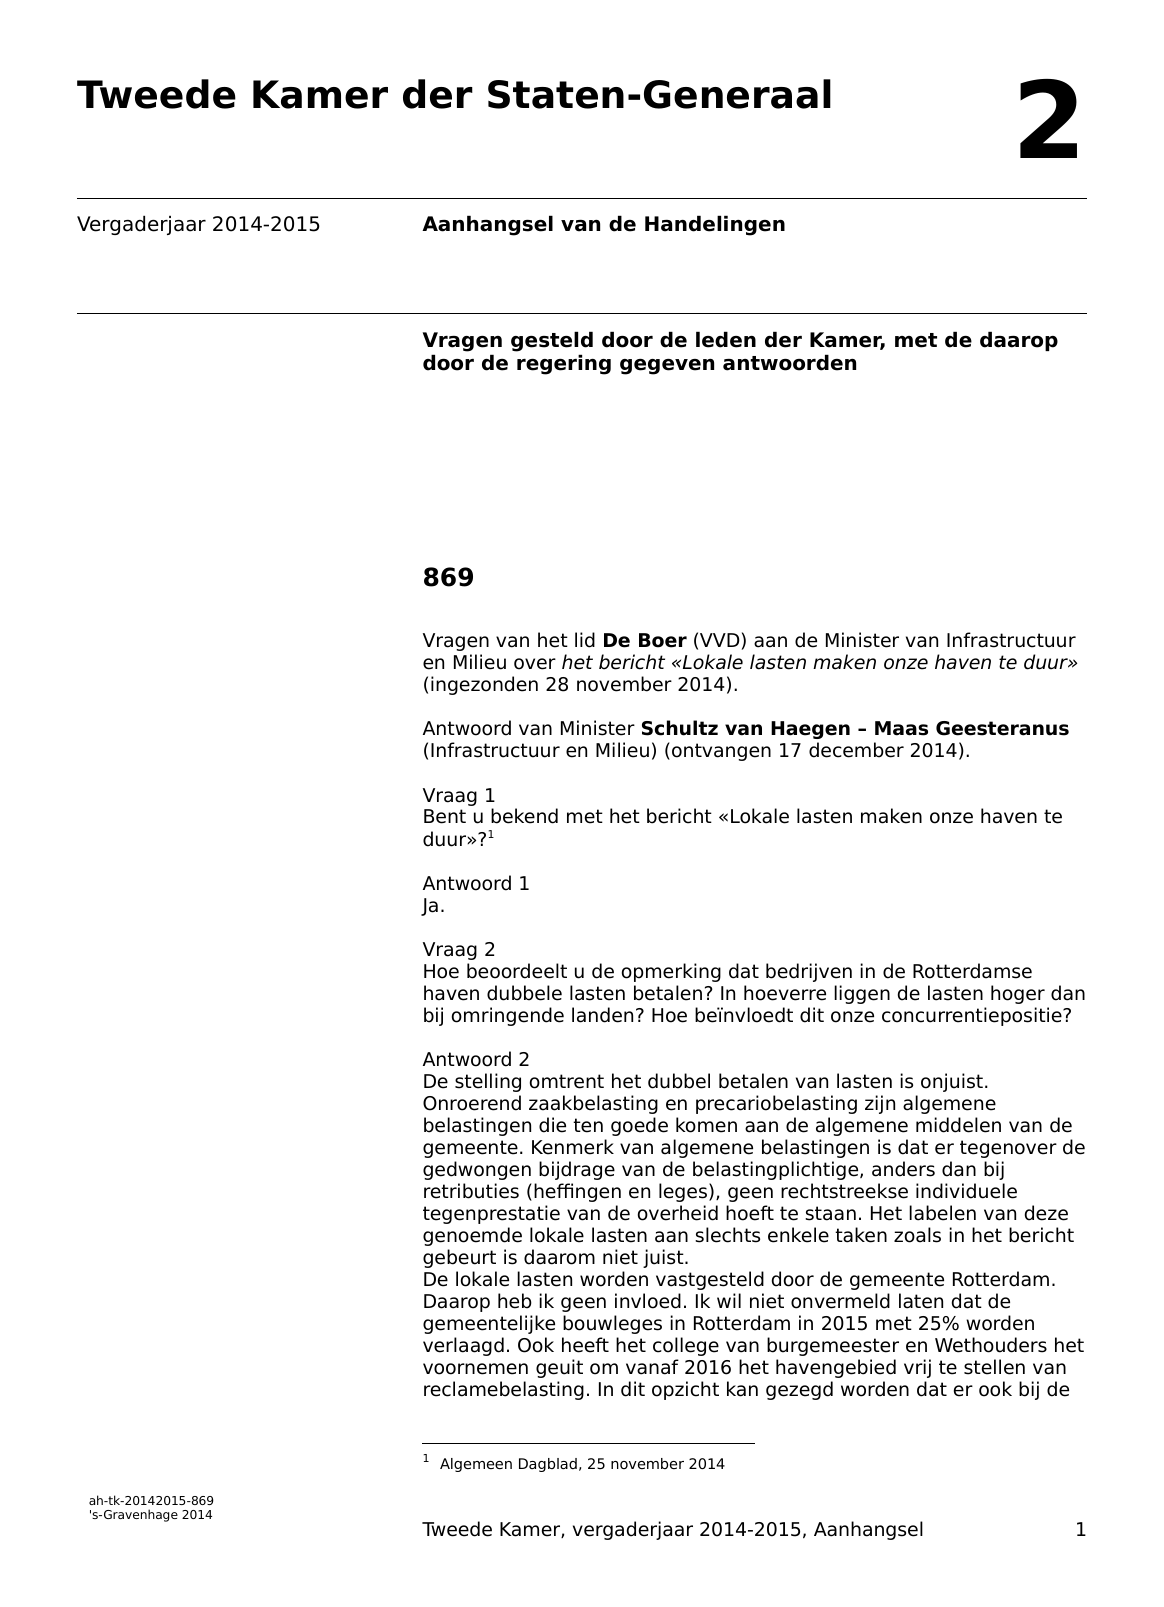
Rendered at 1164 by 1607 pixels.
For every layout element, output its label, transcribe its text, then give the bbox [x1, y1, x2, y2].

text Algemeen Dagblad, 25 november 2014 [422, 1452, 1087, 1474]
text 's-Gravenhage 2014 [88, 1508, 323, 1522]
text Vraag 1 [422, 784, 1087, 806]
text Antwoord van Minister Schultz van Haegen – Maas Geesteranus (Infrastructuur en Milieu) (ontvangen 17 december 2014). [422, 718, 1087, 762]
table_header Tweede Kamer der Staten-Generaal [77, 59, 886, 198]
text De stelling omtrent het dubbel betalen van lasten is onjuist. Onroerend zaakbelasting en precariobelasting zijn algemene belastingen die ten goede komen aan de algemene middelen van de gemeente. Kenmerk van algemene belastingen is dat er tegenover de gedwongen bijdrage van de belastingplichtige, anders dan bij retributies (heffingen en leges), geen rechtstreekse individuele tegenprestatie van de overheid hoeft te staan. Het labelen van deze genoemde lokale lasten aan slechts enkele taken zoals in het bericht gebeurt is daarom niet juist. [422, 1071, 1087, 1269]
table_header 2 [886, 59, 1087, 198]
text Antwoord 2 [422, 1049, 1087, 1071]
table_cell [77, 314, 422, 375]
text 869 [422, 563, 1087, 592]
text Bent u bekend met het bericht «Lokale lasten maken onze haven te duur»? [422, 806, 1087, 850]
text Antwoord 1 [422, 873, 1087, 894]
table_cell Vergaderjaar 2014-2015 [77, 199, 422, 313]
text ah-tk-20142015-869 [88, 1494, 323, 1508]
text Vragen van het lid De Boer (VVD) aan de Minister van Infrastructuur en Milieu over het bericht «Lokale lasten maken onze haven te duur» (ingezonden 28 november 2014). [422, 630, 1087, 696]
text De lokale lasten worden vastgesteld door de gemeente Rotterdam. Daarop heb ik geen invloed. Ik wil niet onvermeld laten dat de gemeentelijke bouwleges in Rotterdam in 2015 met 25% worden verlaagd. Ook heeft het college van burgemeester en Wethouders het voornemen geuit om vanaf 2016 het havengebied vrij te stellen van reclamebelasting. In dit opzicht kan gezegd worden dat er ook bij de [422, 1269, 1087, 1401]
text Hoe beoordeelt u de opmerking dat bedrijven in de Rotterdamse haven dubbele lasten betalen? In hoeverre liggen de lasten hoger dan bij omringende landen? Hoe beïnvloedt dit onze concurrentiepositie? [422, 961, 1087, 1027]
text Vraag 2 [422, 939, 1087, 961]
table_cell Aanhangsel van de Handelingen [422, 199, 1087, 313]
table_cell Vragen gesteld door de leden der Kamer, met de daarop door de regering gegeven antwoorden [422, 314, 1087, 375]
text Ja. [422, 894, 1087, 917]
